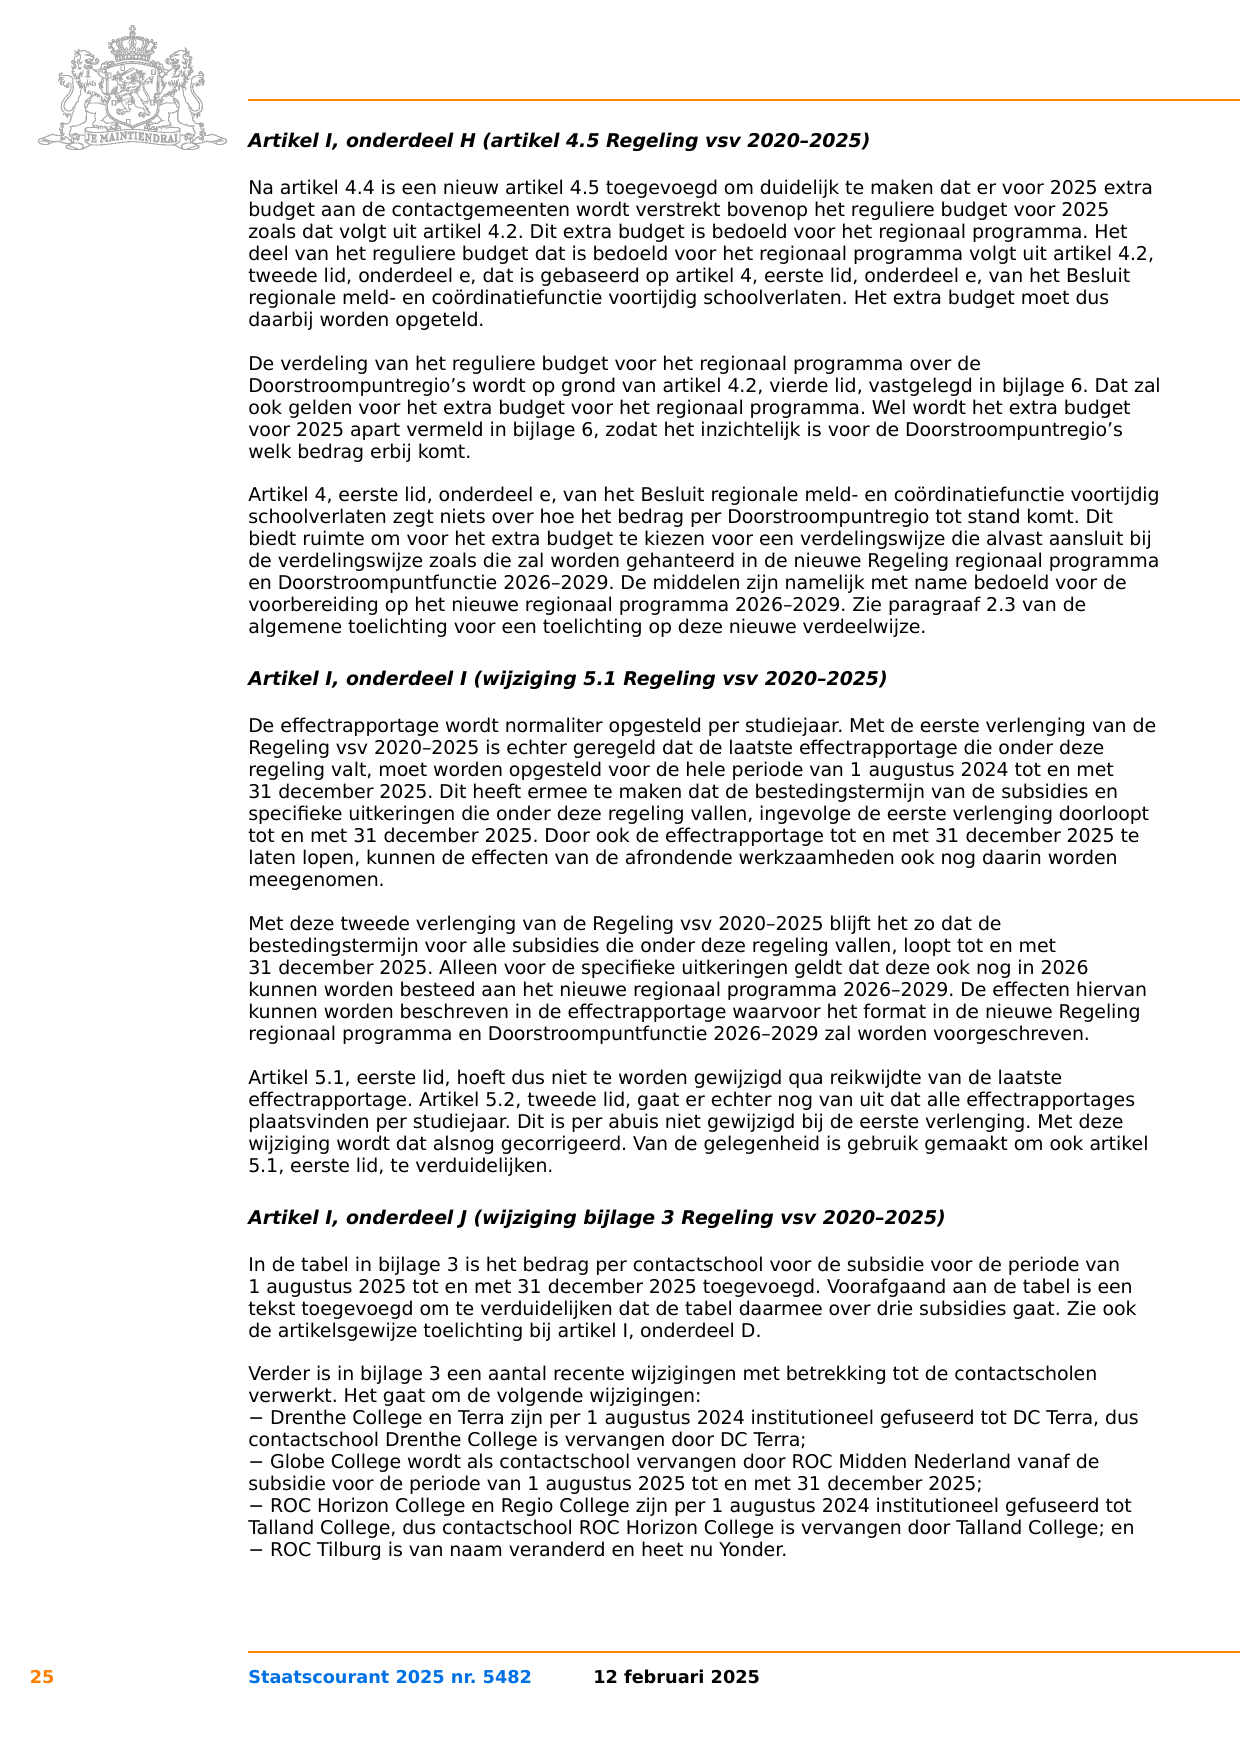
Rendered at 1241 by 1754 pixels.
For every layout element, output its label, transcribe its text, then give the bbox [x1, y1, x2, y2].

text Artikel 4, eerste lid, onderdeel e, van het Besluit regionale meld- en coördinatiefunctie voortijdig schoolverlaten zegt niets over hoe het bedrag per Doorstroompuntregio tot stand komt. Dit biedt ruimte om voor het extra budget te kiezen voor een verdelingswijze die alvast aansluit bij de verdelingswijze zoals die zal worden gehanteerd in de nieuwe Regeling regionaal programma en Doorstroompuntfunctie 2026–2029. De middelen zijn namelijk met name bedoeld voor de voorbereiding op het nieuwe regionaal programma 2026–2029. Zie paragraaf 2.3 van de algemene toelichting voor een toelichting op deze nieuwe verdeelwijze. [248, 484, 1163, 638]
text Na artikel 4.4 is een nieuw artikel 4.5 toegevoegd om duidelijk te maken dat er voor 2025 extra budget aan de contactgemeenten wordt verstrekt bovenop het reguliere budget voor 2025 zoals dat volgt uit artikel 4.2. Dit extra budget is bedoeld voor het regionaal programma. Het deel van het reguliere budget dat is bedoeld voor het regionaal programma volgt uit artikel 4.2, tweede lid, onderdeel e, dat is gebaseerd op artikel 4, eerste lid, onderdeel e, van het Besluit regionale meld- en coördinatiefunctie voortijdig schoolverlaten. Het extra budget moet dus daarbij worden opgeteld. [248, 177, 1163, 331]
text De verdeling van het reguliere budget voor het regionaal programma over de Doorstroompuntregio’s wordt op grond van artikel 4.2, vierde lid, vastgelegd in bijlage 6. Dat zal ook gelden voor het extra budget voor het regionaal programma. Wel wordt het extra budget voor 2025 apart vermeld in bijlage 6, zodat het inzichtelijk is voor de Doorstroompuntregio’s welk bedrag erbij komt. [248, 353, 1163, 462]
subtitle Artikel I, onderdeel J (wijziging bijlage 3 Regeling vsv 2020–2025) [248, 1207, 1163, 1228]
text Met deze tweede verlenging van de Regeling vsv 2020–2025 blijft het zo dat de bestedingstermijn voor alle subsidies die onder deze regeling vallen, loopt tot en met 31 december 2025. Alleen voor de specifieke uitkeringen geldt dat deze ook nog in 2026 kunnen worden besteed aan het nieuwe regionaal programma 2026–2029. De effecten hiervan kunnen worden beschreven in de effectrapportage waarvoor het format in de nieuwe Regeling regionaal programma en Doorstroompuntfunctie 2026–2029 zal worden voorgeschreven. [248, 913, 1163, 1045]
subtitle Artikel I, onderdeel H (artikel 4.5 Regeling vsv 2020–2025) [248, 130, 1163, 152]
subtitle Artikel I, onderdeel I (wijziging 5.1 Regeling vsv 2020–2025) [248, 668, 1163, 690]
text Artikel 5.1, eerste lid, hoeft dus niet te worden gewijzigd qua reikwijdte van de laatste effectrapportage. Artikel 5.2, tweede lid, gaat er echter nog van uit dat alle effectrapportages plaatsvinden per studiejaar. Dit is per abuis niet gewijzigd bij de eerste verlenging. Met deze wijziging wordt dat alsnog gecorrigeerd. Van de gelegenheid is gebruik gemaakt om ook artikel 5.1, eerste lid, te verduidelijken. [248, 1067, 1163, 1177]
text − ROC Horizon College en Regio College zijn per 1 augustus 2024 institutioneel gefuseerd tot Talland College, dus contactschool ROC Horizon College is vervangen door Talland College; en [248, 1495, 1163, 1539]
text − Drenthe College en Terra zijn per 1 augustus 2024 institutioneel gefuseerd tot DC Terra, dus contactschool Drenthe College is vervangen door DC Terra; [248, 1407, 1163, 1451]
text − ROC Tilburg is van naam veranderd en heet nu Yonder. [248, 1539, 1163, 1561]
picture [38, 25, 227, 150]
text De effectrapportage wordt normaliter opgesteld per studiejaar. Met de eerste verlenging van de Regeling vsv 2020–2025 is echter geregeld dat de laatste effectrapportage die onder deze regeling valt, moet worden opgesteld voor de hele periode van 1 augustus 2024 tot en met 31 december 2025. Dit heeft ermee te maken dat de bestedingstermijn van de subsidies en specifieke uitkeringen die onder deze regeling vallen, ingevolge de eerste verlenging doorloopt tot en met 31 december 2025. Door ook de effectrapportage tot en met 31 december 2025 te laten lopen, kunnen de effecten van de afrondende werkzaamheden ook nog daarin worden meegenomen. [248, 715, 1163, 891]
text − Globe College wordt als contactschool vervangen door ROC Midden Nederland vanaf de subsidie voor de periode van 1 augustus 2025 tot en met 31 december 2025; [248, 1451, 1163, 1495]
text In de tabel in bijlage 3 is het bedrag per contactschool voor de subsidie voor de periode van 1 augustus 2025 tot en met 31 december 2025 toegevoegd. Voorafgaand aan de tabel is een tekst toegevoegd om te verduidelijken dat de tabel daarmee over drie subsidies gaat. Zie ook de artikelsgewijze toelichting bij artikel I, onderdeel D. [248, 1253, 1163, 1341]
text Verder is in bijlage 3 een aantal recente wijzigingen met betrekking tot de contactscholen verwerkt. Het gaat om de volgende wijzigingen: [248, 1363, 1163, 1407]
